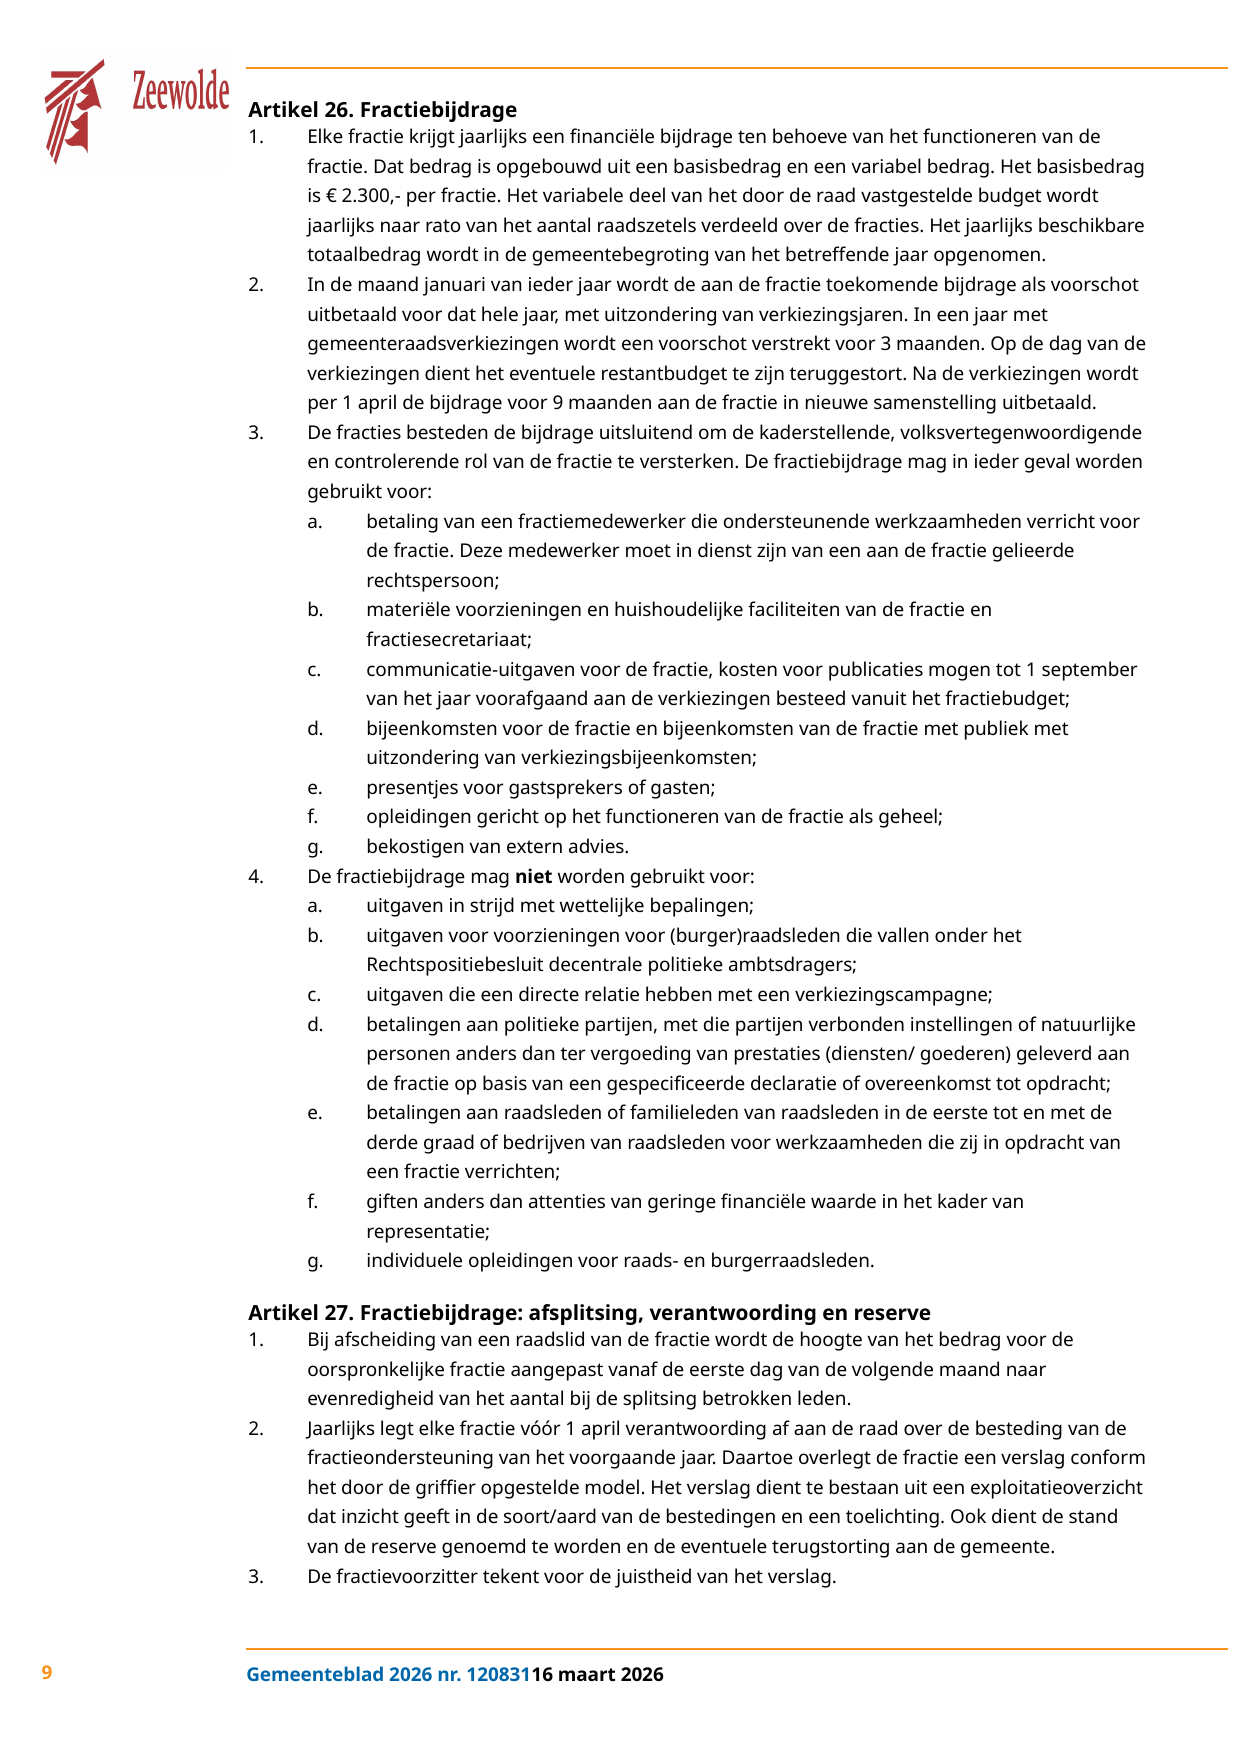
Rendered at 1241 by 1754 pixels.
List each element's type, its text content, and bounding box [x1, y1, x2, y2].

list De fractiebijdrage mag niet worden gebruikt voor: [248, 863, 1152, 888]
list materiële voorzieningen en huishoudelijke faciliteiten van de fractie en fractiesecretariaat; [307, 597, 1152, 652]
list Elke fractie krijgt jaarlijks een financiële bijdrage ten behoeve van het functioneren van de fractie. Dat bedrag is opgebouwd uit een basisbedrag en een variabel bedrag. Het basisbedrag is € 2.300,- per fractie. Het variabele deel van het door de raad vastgestelde budget wordt jaarlijks naar rato van het aantal raadszetels verdeeld over de fracties. Het jaarlijks beschikbare totaalbedrag wordt in de gemeentebegroting van het betreffende jaar opgenomen. [248, 123, 1152, 267]
list uitgaven die een directe relatie hebben met een verkiezingscampagne; [307, 981, 1152, 1007]
list De fractievoorzitter tekent voor de juistheid van het verslag. [248, 1563, 1152, 1589]
list opleidingen gericht op het functioneren van de fractie als geheel; [307, 804, 1152, 829]
list individuele opleidingen voor raads- en burgerraadsleden. [307, 1247, 1152, 1273]
list De fracties besteden de bijdrage uitsluitend om de kaderstellende, volksvertegenwoordigende en controlerende rol van de fractie te versterken. De fractiebijdrage mag in ieder geval worden gebruikt voor: [248, 419, 1152, 504]
text Artikel 27. Fractiebijdrage: afsplitsing, verantwoording en reserve [248, 1298, 1152, 1326]
list betalingen aan raadsleden of familieleden van raadsleden in de eerste tot en met de derde graad of bedrijven van raadsleden voor werkzaamheden die zij in opdracht van een fractie verrichten; [307, 1099, 1152, 1184]
list In de maand januari van ieder jaar wordt de aan de fractie toekomende bijdrage als voorschot uitbetaald voor dat hele jaar, met uitzondering van verkiezingsjaren. In een jaar met gemeenteraadsverkiezingen wordt een voorschot verstrekt voor 3 maanden. Op de dag van de verkiezingen dient het eventuele restantbudget te zijn teruggestort. Na de verkiezingen wordt per 1 april de bijdrage voor 9 maanden aan de fractie in nieuwe samenstelling uitbetaald. [248, 271, 1152, 415]
text Artikel 26. Fractiebijdrage [248, 95, 1152, 123]
picture [41, 47, 231, 172]
list Jaarlijks legt elke fractie vóór 1 april verantwoording af aan de raad over de besteding van de fractieondersteuning van het voorgaande jaar. Daartoe overlegt de fractie een verslag conform het door de griffier opgestelde model. Het verslag dient te bestaan uit een exploitatieoverzicht dat inzicht geeft in de soort/aard van de bestedingen en een toelichting. Ook dient de stand van de reserve genoemd te worden en de eventuele terugstorting aan de gemeente. [248, 1415, 1152, 1559]
list bekostigen van extern advies. [307, 833, 1152, 859]
list communicatie-uitgaven voor de fractie, kosten voor publicaties mogen tot 1 september van het jaar voorafgaand aan de verkiezingen besteed vanuit het fractiebudget; [307, 656, 1152, 711]
list uitgaven voor voorzieningen voor (burger)raadsleden die vallen onder het Rechtspositiebesluit decentrale politieke ambtsdragers; [307, 922, 1152, 977]
list betalingen aan politieke partijen, met die partijen verbonden instellingen of natuurlijke personen anders dan ter vergoeding van prestaties (diensten/ goederen) geleverd aan de fractie op basis van een gespecificeerde declaratie of overeenkomst tot opdracht; [307, 1011, 1152, 1096]
list presentjes voor gastsprekers of gasten; [307, 774, 1152, 800]
list betaling van een fractiemedewerker die ondersteunende werkzaamheden verricht voor de fractie. Deze medewerker moet in dienst zijn van een aan de fractie gelieerde rechtspersoon; [307, 508, 1152, 593]
list uitgaven in strijd met wettelijke bepalingen; [307, 892, 1152, 918]
list bijeenkomsten voor de fractie en bijeenkomsten van de fractie met publiek met uitzondering van verkiezingsbijeenkomsten; [307, 715, 1152, 770]
list giften anders dan attenties van geringe financiële waarde in het kader van representatie; [307, 1188, 1152, 1243]
list Bij afscheiding van een raadslid van de fractie wordt de hoogte van het bedrag voor de oorspronkelijke fractie aangepast vanaf de eerste dag van de volgende maand naar evenredigheid van het aantal bij de splitsing betrokken leden. [248, 1326, 1152, 1411]
